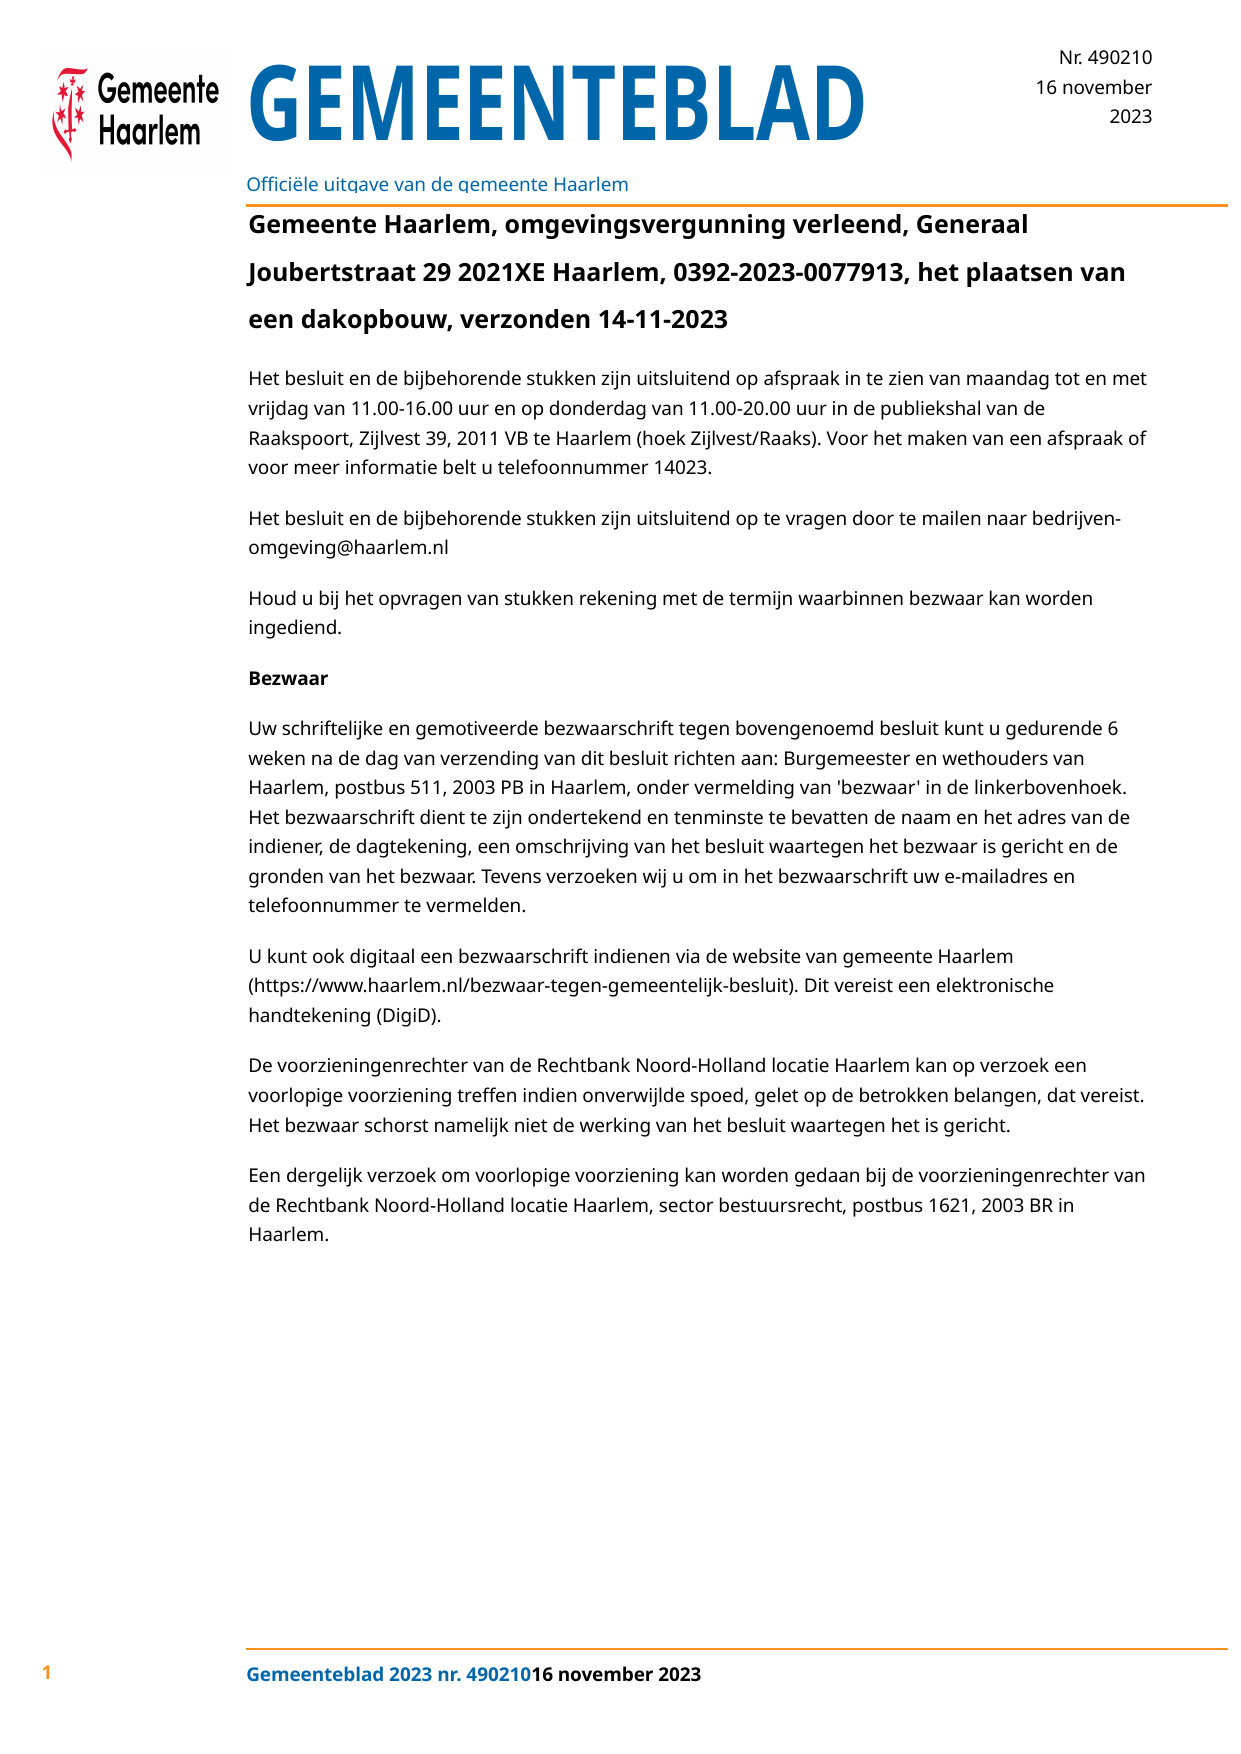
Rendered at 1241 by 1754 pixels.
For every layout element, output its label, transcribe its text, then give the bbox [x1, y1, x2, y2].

text Bezwaar [248, 665, 1152, 690]
text Uw schriftelijke en gemotiveerde bezwaarschrift tegen bovengenoemd besluit kunt u gedurende 6 weken na de dag van verzending van dit besluit richten aan: Burgemeester en wethouders van Haarlem, postbus 511, 2003 PB in Haarlem, onder vermelding van 'bezwaar' in de linkerbovenhoek. Het bezwaarschrift dient te zijn ondertekend en tenminste te bevatten de naam en het adres van de indiener, de dagtekening, een omschrijving van het besluit waartegen het bezwaar is gericht en de gronden van het bezwaar. Tevens verzoeken wij u om in het bezwaarschrift uw e-mailadres en telefoonnummer te vermelden. [248, 715, 1152, 918]
text Houd u bij het opvragen van stukken rekening met de termijn waarbinnen bezwaar kan worden ingediend. [248, 585, 1152, 640]
text U kunt ook digitaal een bezwaarschrift indienen via de website van gemeente Haarlem (https://www.haarlem.nl/bezwaar-tegen-gemeentelijk-besluit). Dit vereist een elektronische handtekening (DigiD). [248, 943, 1152, 1028]
picture [41, 47, 231, 172]
text Het besluit en de bijbehorende stukken zijn uitsluitend op te vragen door te mailen naar bedrijven-omgeving@haarlem.nl [248, 505, 1152, 560]
text Een dergelijk verzoek om voorlopige voorziening kan worden gedaan bij de voorzieningenrechter van de Rechtbank Noord-Holland locatie Haarlem, sector bestuursrecht, postbus 1621, 2003 BR in Haarlem. [248, 1162, 1152, 1247]
text Gemeente Haarlem, omgevingsvergunning verleend, Generaal Joubertstraat 29 2021XE Haarlem, 0392-2023-0077913, het plaatsen van een dakopbouw, verzonden 14-11-2023 [248, 207, 1152, 336]
text De voorzieningenrechter van de Rechtbank Noord-Holland locatie Haarlem kan op verzoek een voorlopige voorziening treffen indien onverwijlde spoed, gelet op de betrokken belangen, dat vereist. Het bezwaar schorst namelijk niet de werking van het besluit waartegen het is gericht. [248, 1053, 1152, 1137]
text Het besluit en de bijbehorende stukken zijn uitsluitend op afspraak in te zien van maandag tot en met vrijdag van 11.00-16.00 uur en op donderdag van 11.00-20.00 uur in de publiekshal van de Raakspoort, Zijlvest 39, 2011 VB te Haarlem (hoek Zijlvest/Raaks). Voor het maken van een afspraak of voor meer informatie belt u telefoonnummer 14023. [248, 366, 1152, 480]
